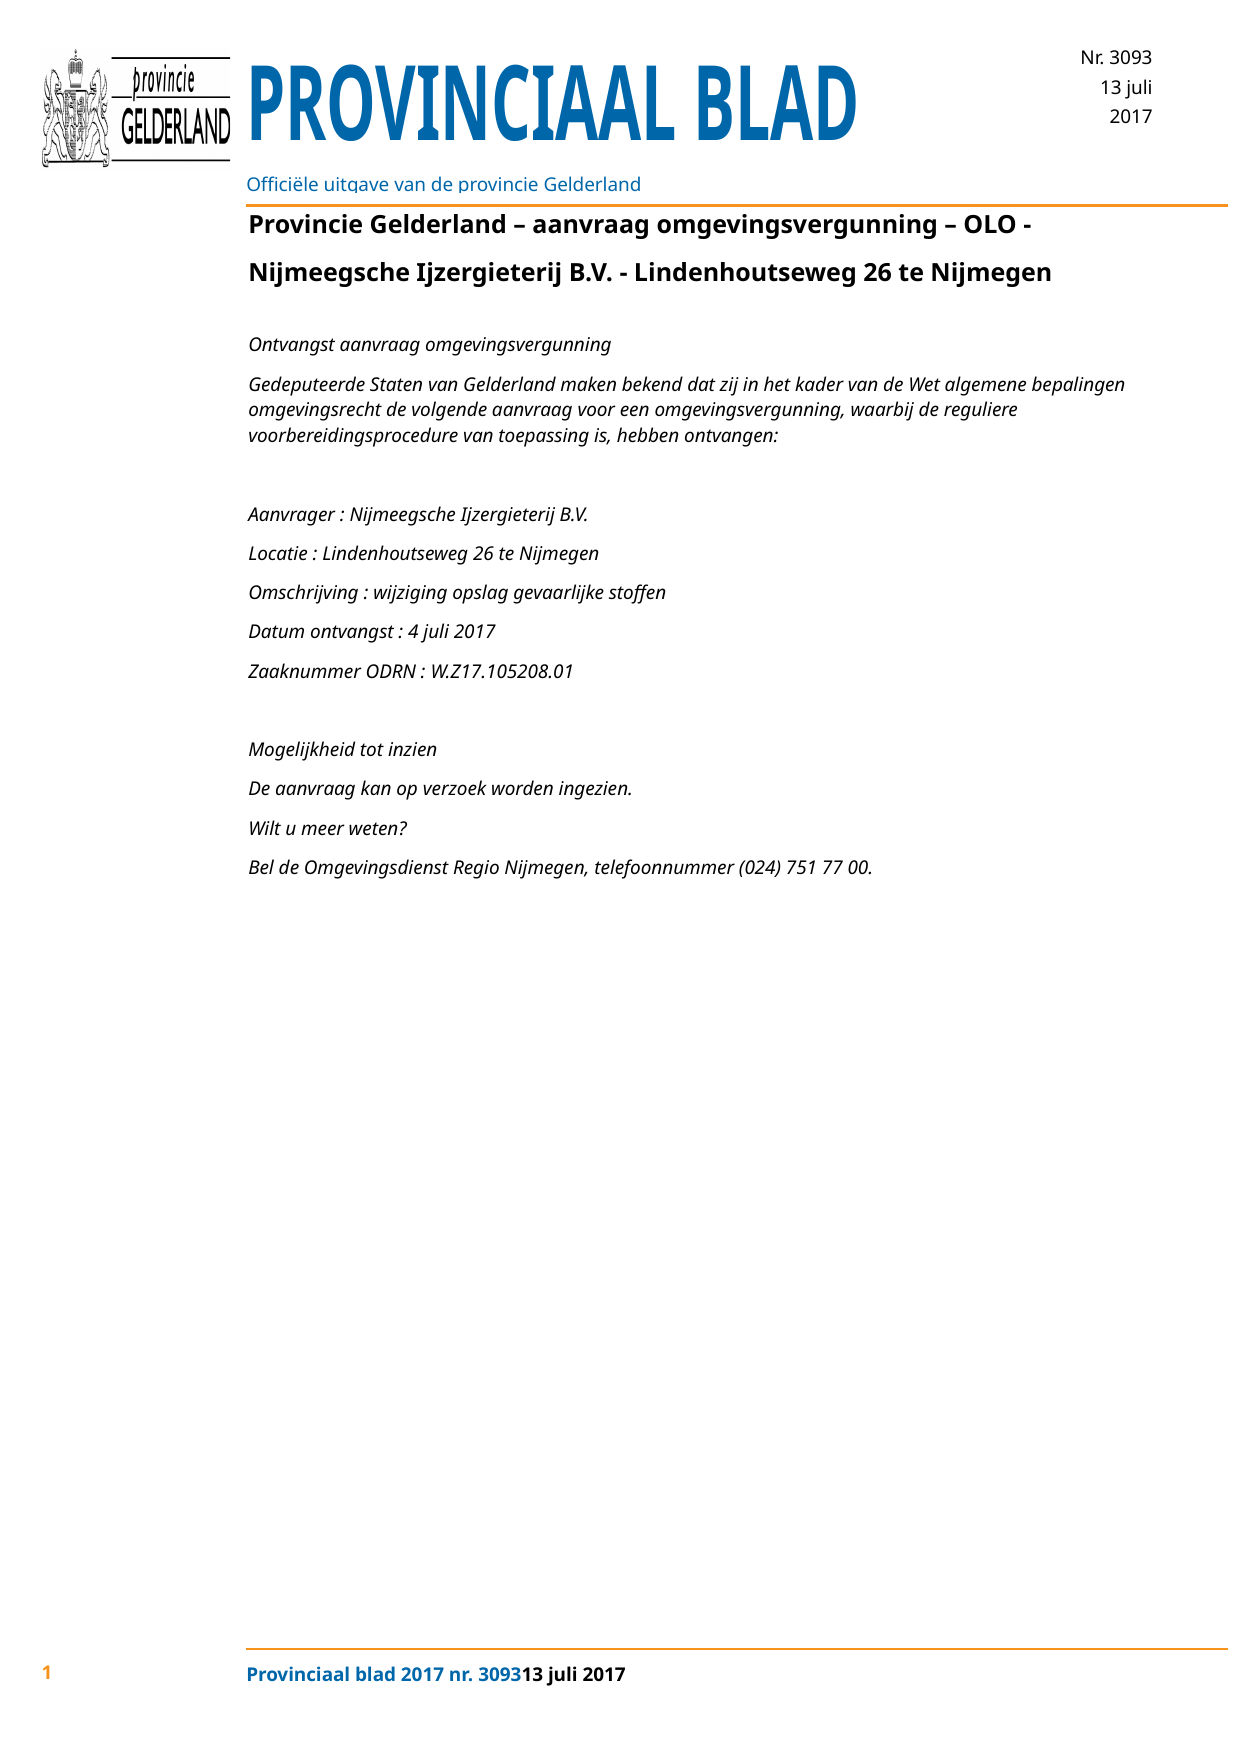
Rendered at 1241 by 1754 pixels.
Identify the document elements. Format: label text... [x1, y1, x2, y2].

text Wilt u meer weten? [248, 815, 1152, 841]
text Provincie Gelderland – aanvraag omgevingsvergunning – OLO - Nijmeegsche Ijzergieterij B.V. - Lindenhoutseweg 26 te Nijmegen [248, 207, 1152, 288]
text De aanvraag kan op verzoek worden ingezien. [248, 776, 1152, 801]
text Aanvrager : Nijmeegsche Ijzergieterij B.V. [248, 501, 1152, 526]
picture [41, 47, 231, 172]
text Gedeputeerde Staten van Gelderland maken bekend dat zij in het kader van de Wet algemene bepalingen omgevingsrecht de volgende aanvraag voor een omgevingsvergunning, waarbij de reguliere voorbereidingsprocedure van toepassing is, hebben ontvangen: [248, 371, 1152, 448]
text Bel de Omgevingsdienst Regio Nijmegen, telefoonnummer (024) 751 77 00. [248, 854, 1152, 880]
text Omschrijving : wijziging opslag gevaarlijke stoffen [248, 579, 1152, 605]
text Zaaknummer ODRN : W.Z17.105208.01 [248, 658, 1152, 683]
text Datum ontvangst : 4 juli 2017 [248, 618, 1152, 644]
text Mogelijkheid tot inzien [248, 736, 1152, 762]
text Ontvangst aanvraag omgevingsvergunning [248, 331, 1152, 357]
text Locatie : Lindenhoutseweg 26 te Nijmegen [248, 540, 1152, 566]
